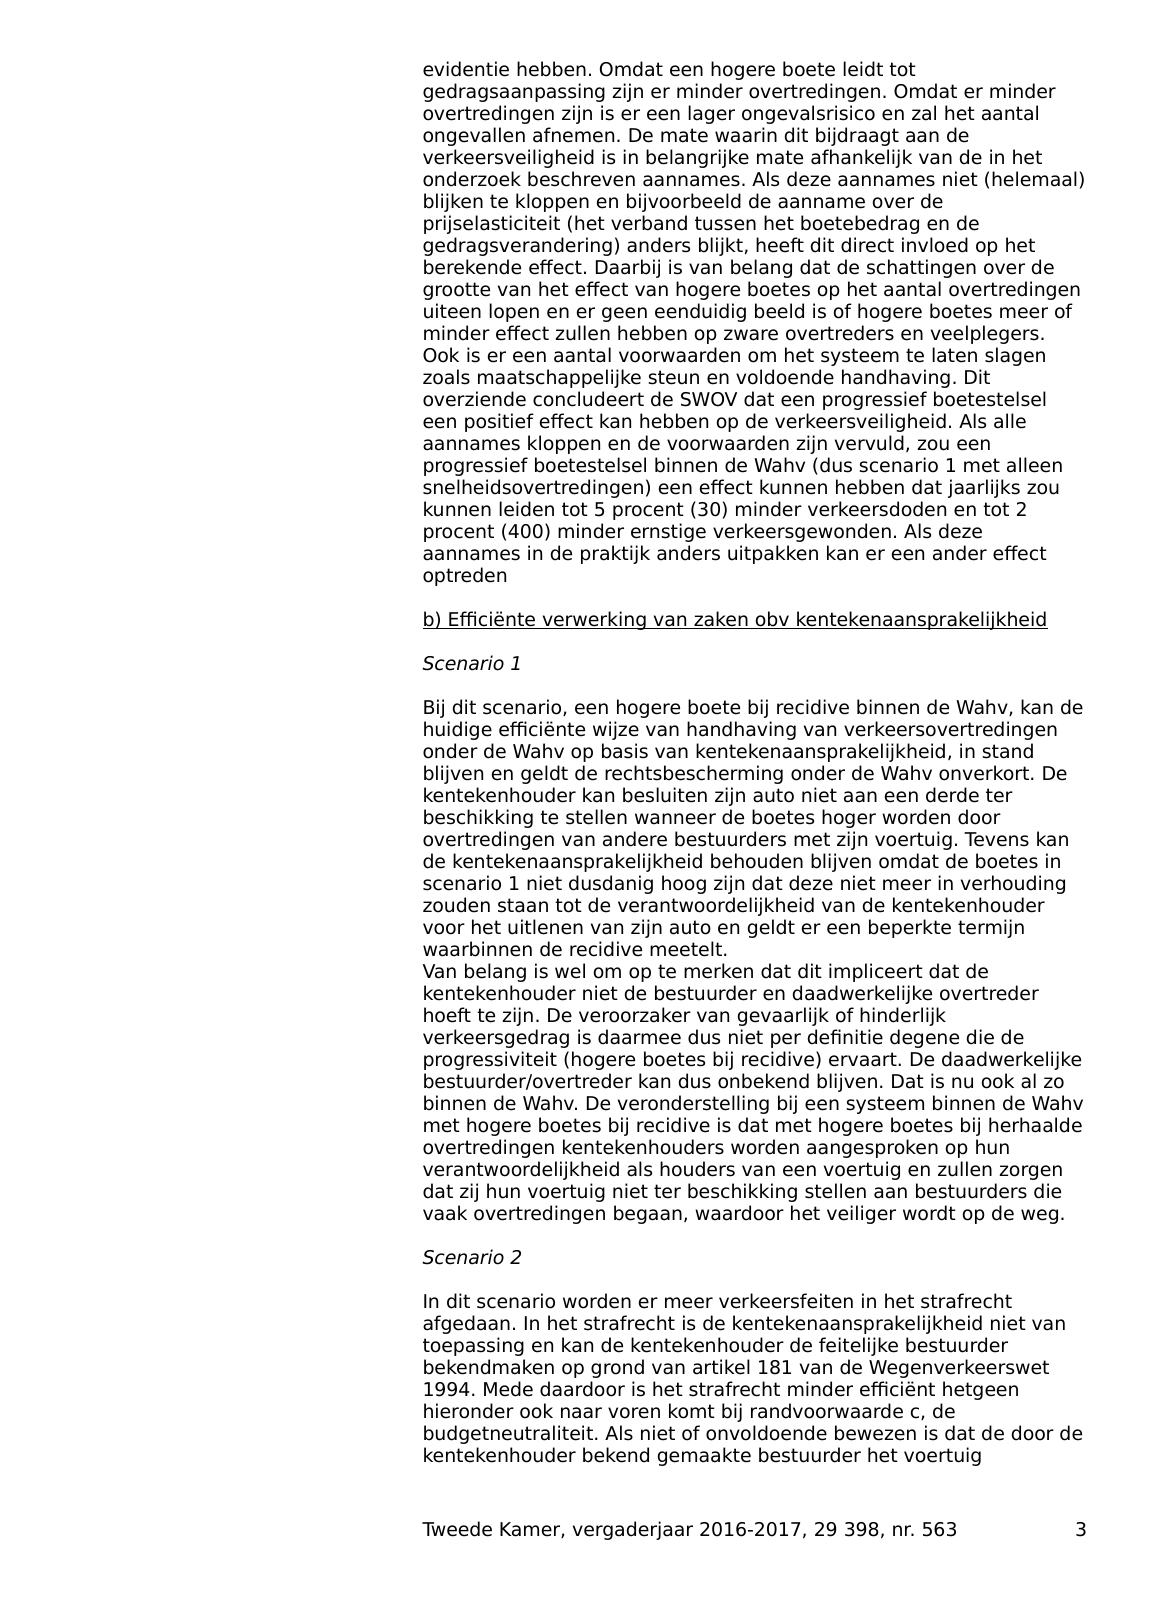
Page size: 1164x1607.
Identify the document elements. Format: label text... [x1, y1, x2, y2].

subtitle Scenario 1 [422, 653, 1087, 675]
text In dit scenario worden er meer verkeersfeiten in het strafrecht afgedaan. In het strafrecht is de kentekenaansprakelijkheid niet van toepassing en kan de kentekenhouder de feitelijke bestuurder bekendmaken op grond van artikel 181 van de Wegenverkeerswet 1994. Mede daardoor is het strafrecht minder efficiënt hetgeen hieronder ook naar voren komt bij randvoorwaarde c, de budgetneutraliteit. Als niet of onvoldoende bewezen is dat de door de kentekenhouder bekend gemaakte bestuurder het voertuig [422, 1291, 1087, 1467]
subtitle Scenario 2 [422, 1247, 1087, 1269]
subtitle b) Efficiënte verwerking van zaken obv kentekenaansprakelijkheid [422, 609, 1087, 631]
text Van belang is wel om op te merken dat dit impliceert dat de kentekenhouder niet de bestuurder en daadwerkelijke overtreder hoeft te zijn. De veroorzaker van gevaarlijk of hinderlijk verkeersgedrag is daarmee dus niet per definitie degene die de progressiviteit (hogere boetes bij recidive) ervaart. De daadwerkelijke bestuurder/overtreder kan dus onbekend blijven. Dat is nu ook al zo binnen de Wahv. De veronderstelling bij een systeem binnen de Wahv met hogere boetes bij recidive is dat met hogere boetes bij herhaalde overtredingen kentekenhouders worden aangesproken op hun verantwoordelijkheid als houders van een voertuig en zullen zorgen dat zij hun voertuig niet ter beschikking stellen aan bestuurders die vaak overtredingen begaan, waardoor het veiliger wordt op de weg. [422, 961, 1087, 1224]
text Bij dit scenario, een hogere boete bij recidive binnen de Wahv, kan de huidige efficiënte wijze van handhaving van verkeersovertredingen onder de Wahv op basis van kentekenaansprakelijkheid, in stand blijven en geldt de rechtsbescherming onder de Wahv onverkort. De kentekenhouder kan besluiten zijn auto niet aan een derde ter beschikking te stellen wanneer de boetes hoger worden door overtredingen van andere bestuurders met zijn voertuig. Tevens kan de kentekenaansprakelijkheid behouden blijven omdat de boetes in scenario 1 niet dusdanig hoog zijn dat deze niet meer in verhouding zouden staan tot de verantwoordelijkheid van de kentekenhouder voor het uitlenen van zijn auto en geldt er een beperkte termijn waarbinnen de recidive meetelt. [422, 697, 1087, 961]
text evidentie hebben. Omdat een hogere boete leidt tot gedragsaanpassing zijn er minder overtredingen. Omdat er minder overtredingen zijn is er een lager ongevalsrisico en zal het aantal ongevallen afnemen. De mate waarin dit bijdraagt aan de verkeersveiligheid is in belangrijke mate afhankelijk van de in het onderzoek beschreven aannames. Als deze aannames niet (helemaal) blijken te kloppen en bijvoorbeeld de aanname over de prijselasticiteit (het verband tussen het boetebedrag en de gedragsverandering) anders blijkt, heeft dit direct invloed op het berekende effect. Daarbij is van belang dat de schattingen over de grootte van het effect van hogere boetes op het aantal overtredingen uiteen lopen en er geen eenduidig beeld is of hogere boetes meer of minder effect zullen hebben op zware overtreders en veelplegers. Ook is er een aantal voorwaarden om het systeem te laten slagen zoals maatschappelijke steun en voldoende handhaving. Dit overziende concludeert de SWOV dat een progressief boetestelsel een positief effect kan hebben op de verkeersveiligheid. Als alle aannames kloppen en de voorwaarden zijn vervuld, zou een progressief boetestelsel binnen de Wahv (dus scenario 1 met alleen snelheidsovertredingen) een effect kunnen hebben dat jaarlijks zou kunnen leiden tot 5 procent (30) minder verkeersdoden en tot 2 procent (400) minder ernstige verkeersgewonden. Als deze aannames in de praktijk anders uitpakken kan er een ander effect optreden [422, 59, 1087, 587]
